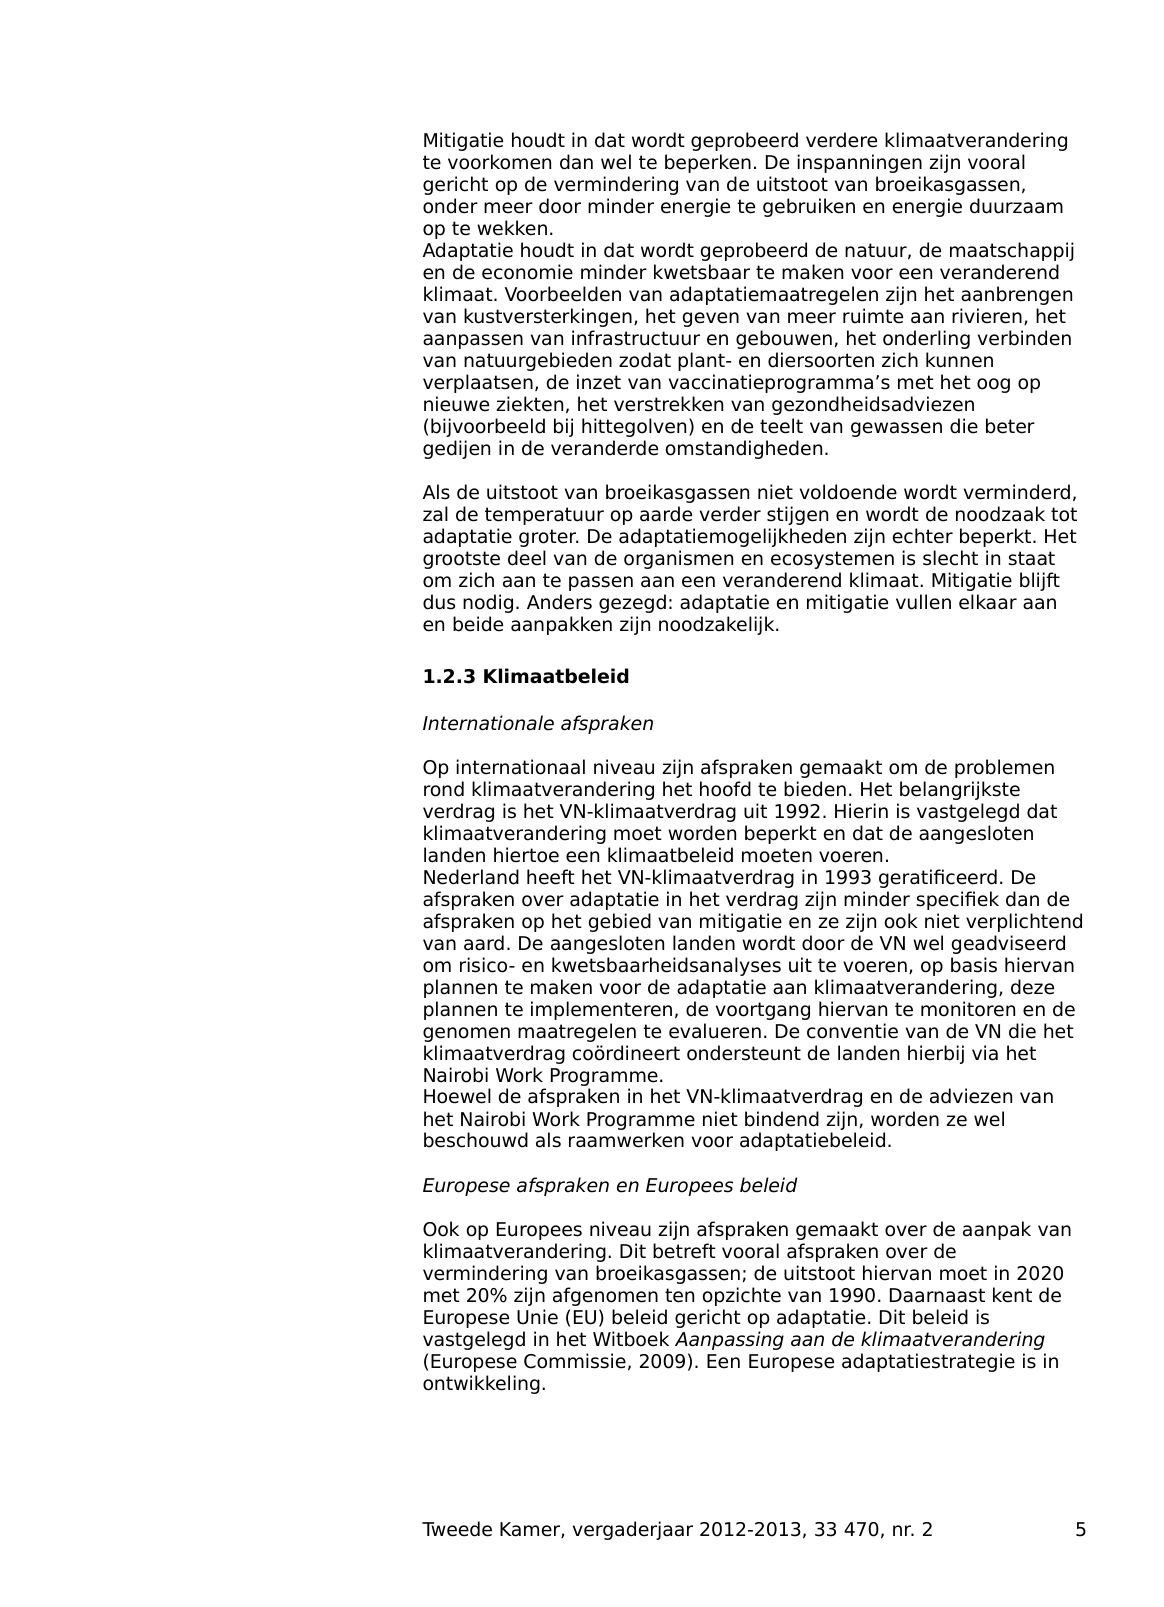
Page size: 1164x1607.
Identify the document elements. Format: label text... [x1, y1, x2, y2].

subtitle Internationale afspraken [422, 713, 1087, 734]
subtitle Europese afspraken en Europees beleid [422, 1174, 1087, 1197]
subtitle 1.2.3 Klimaatbeleid [422, 666, 1087, 688]
text Hoewel de afspraken in het VN-klimaatverdrag en de adviezen van het Nairobi Work Programme niet bindend zijn, worden ze wel beschouwd als raamwerken voor adaptatiebeleid. [422, 1086, 1087, 1152]
text Als de uitstoot van broeikasgassen niet voldoende wordt verminderd, zal de temperatuur op aarde verder stijgen en wordt de noodzaak tot adaptatie groter. De adaptatiemogelijkheden zijn echter beperkt. Het grootste deel van de organismen en ecosystemen is slecht in staat om zich aan te passen aan een veranderend klimaat. Mitigatie blijft dus nodig. Anders gezegd: adaptatie en mitigatie vullen elkaar aan en beide aanpakken zijn noodzakelijk. [422, 482, 1087, 636]
text Adaptatie houdt in dat wordt geprobeerd de natuur, de maatschappij en de economie minder kwetsbaar te maken voor een veranderend klimaat. Voorbeelden van adaptatiemaatregelen zijn het aanbrengen van kustversterkingen, het geven van meer ruimte aan rivieren, het aanpassen van infrastructuur en gebouwen, het onderling verbinden van natuurgebieden zodat plant- en diersoorten zich kunnen verplaatsen, de inzet van vaccinatieprogramma’s met het oog op nieuwe ziekten, het verstrekken van gezondheidsadviezen (bijvoorbeeld bij hittegolven) en de teelt van gewassen die beter gedijen in de veranderde omstandigheden. [422, 240, 1087, 459]
text Op internationaal niveau zijn afspraken gemaakt om de problemen rond klimaatverandering het hoofd te bieden. Het belangrijkste verdrag is het VN-klimaatverdrag uit 1992. Hierin is vastgelegd dat klimaatverandering moet worden beperkt en dat de aangesloten landen hiertoe een klimaatbeleid moeten voeren. [422, 757, 1087, 867]
text Ook op Europees niveau zijn afspraken gemaakt over de aanpak van klimaatverandering. Dit betreft vooral afspraken over de vermindering van broeikasgassen; de uitstoot hiervan moet in 2020 met 20% zijn afgenomen ten opzichte van 1990. Daarnaast kent de Europese Unie (EU) beleid gericht op adaptatie. Dit beleid is vastgelegd in het Witboek Aanpassing aan de klimaatverandering (Europese Commissie, 2009). Een Europese adaptatiestrategie is in ontwikkeling. [422, 1219, 1087, 1394]
text Nederland heeft het VN-klimaatverdrag in 1993 geratificeerd. De afspraken over adaptatie in het verdrag zijn minder specifiek dan de afspraken op het gebied van mitigatie en ze zijn ook niet verplichtend van aard. De aangesloten landen wordt door de VN wel geadviseerd om risico- en kwetsbaarheidsanalyses uit te voeren, op basis hiervan plannen te maken voor de adaptatie aan klimaatverandering, deze plannen te implementeren, de voortgang hiervan te monitoren en de genomen maatregelen te evalueren. De conventie van de VN die het klimaatverdrag coördineert ondersteunt de landen hierbij via het Nairobi Work Programme. [422, 867, 1087, 1086]
text Mitigatie houdt in dat wordt geprobeerd verdere klimaatverandering te voorkomen dan wel te beperken. De inspanningen zijn vooral gericht op de vermindering van de uitstoot van broeikasgassen, onder meer door minder energie te gebruiken en energie duurzaam op te wekken. [422, 130, 1087, 240]
